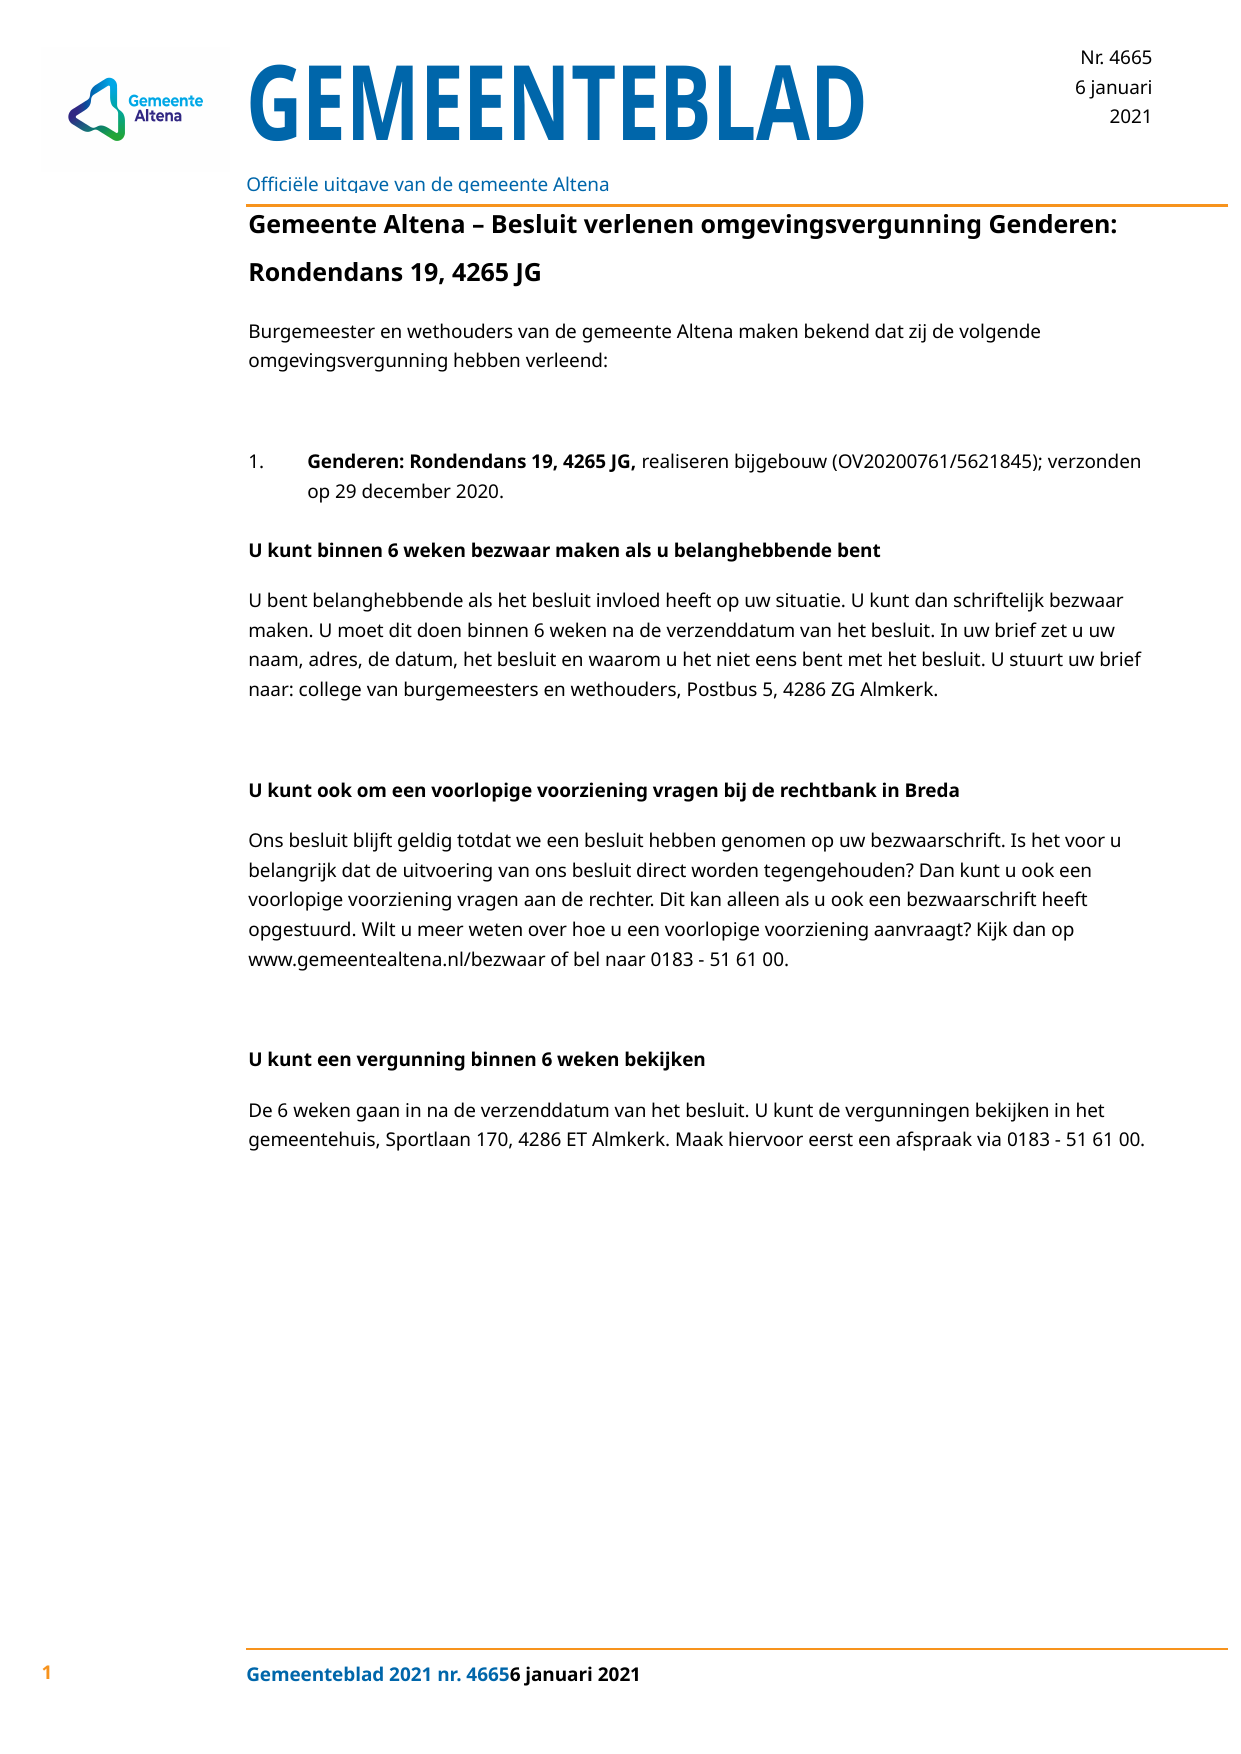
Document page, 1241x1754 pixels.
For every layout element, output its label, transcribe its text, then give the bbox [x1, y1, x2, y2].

picture [41, 47, 231, 172]
text De 6 weken gaan in na de verzenddatum van het besluit. U kunt de vergunningen bekijken in het gemeentehuis, Sportlaan 170, 4286 ET Almkerk. Maak hiervoor eerst een afspraak via 0183 - 51 61 00. [248, 1097, 1152, 1152]
text Burgemeester en wethouders van de gemeente Altena maken bekend dat zij de volgende omgevingsvergunning hebben verleend: [248, 318, 1152, 373]
text Ons besluit blijft geldig totdat we een besluit hebben genomen op uw bezwaarschrift. Is het voor u belangrijk dat de uitvoering van ons besluit direct worden tegengehouden? Dan kunt u ook een voorlopige voorziening vragen aan de rechter. Dit kan alleen als u ook een bezwaarschrift heeft opgestuurd. Wilt u meer weten over hoe u een voorlopige voorziening aanvraagt? Kijk dan op www.gemeentealtena.nl/bezwaar of bel naar 0183 - 51 61 00. [248, 827, 1152, 972]
list Genderen: Rondendans 19, 4265 JG, realiseren bijgebouw (OV20200761/5621845); verzonden op 29 december 2020. [248, 448, 1152, 504]
text U kunt binnen 6 weken bezwaar maken als u belanghebbende bent [248, 537, 1152, 563]
text U bent belanghebbende als het besluit invloed heeft op uw situatie. U kunt dan schriftelijk bezwaar maken. U moet dit doen binnen 6 weken na de verzenddatum van het besluit. In uw brief zet u uw naam, adres, de datum, het besluit en waarom u het niet eens bent met het besluit. U stuurt uw brief naar: college van burgemeesters en wethouders, Postbus 5, 4286 ZG Almkerk. [248, 587, 1152, 702]
text U kunt een vergunning binnen 6 weken bekijken [248, 1047, 1152, 1072]
text Gemeente Altena – Besluit verlenen omgevingsvergunning Genderen: Rondendans 19, 4265 JG [248, 207, 1152, 288]
text U kunt ook om een voorlopige voorziening vragen bij de rechtbank in Breda [248, 777, 1152, 803]
